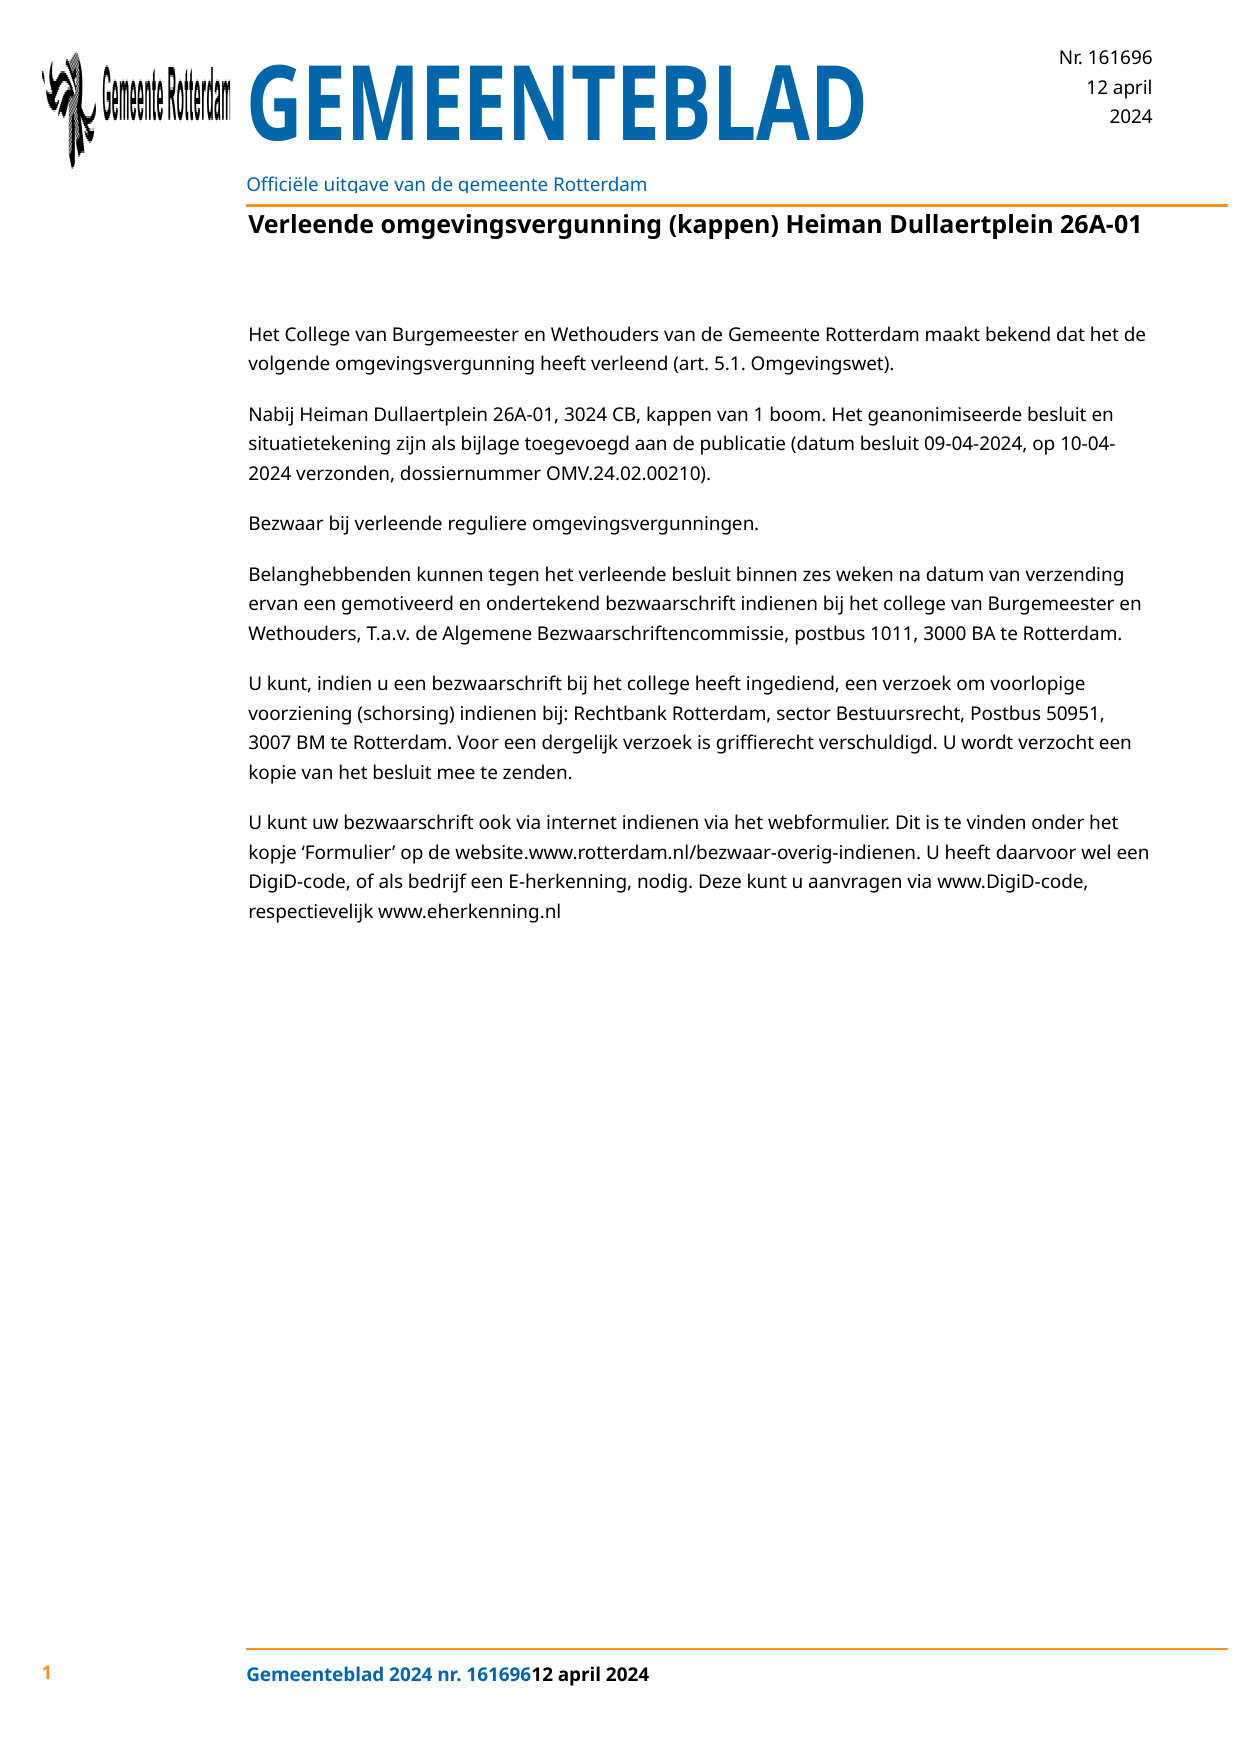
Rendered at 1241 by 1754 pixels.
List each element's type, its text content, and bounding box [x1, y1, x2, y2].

picture [41, 47, 231, 172]
text Bezwaar bij verleende reguliere omgevingsvergunningen. [248, 510, 1152, 536]
text Verleende omgevingsvergunning (kappen) Heiman Dullaertplein 26A-01 [248, 207, 1152, 241]
text Het College van Burgemeester en Wethouders van de Gemeente Rotterdam maakt bekend dat het de volgende omgevingsvergunning heeft verleend (art. 5.1. Omgevingswet). [248, 321, 1152, 376]
text U kunt uw bezwaarschrift ook via internet indienen via het webformulier. Dit is te vinden onder het kopje ‘Formulier’ op de website.www.rotterdam.nl/bezwaar-overig-indienen. U heeft daarvoor wel een DigiD-code, of als bedrijf een E-herkenning, nodig. Deze kunt u aanvragen via www.DigiD-code, respectievelijk www.eherkenning.nl [248, 809, 1152, 924]
text Belanghebbenden kunnen tegen het verleende besluit binnen zes weken na datum van verzending ervan een gemotiveerd en ondertekend bezwaarschrift indienen bij het college van Burgemeester en Wethouders, T.a.v. de Algemene Bezwaarschriftencommissie, postbus 1011, 3000 BA te Rotterdam. [248, 561, 1152, 646]
text U kunt, indien u een bezwaarschrift bij het college heeft ingediend, een verzoek om voorlopige voorziening (schorsing) indienen bij: Rechtbank Rotterdam, sector Bestuursrecht, Postbus 50951, 3007 BM te Rotterdam. Voor een dergelijk verzoek is griffierecht verschuldigd. U wordt verzocht een kopie van het besluit mee te zenden. [248, 670, 1152, 785]
text Nabij Heiman Dullaertplein 26A-01, 3024 CB, kappen van 1 boom. Het geanonimiseerde besluit en situatietekening zijn als bijlage toegevoegd aan de publicatie (datum besluit 09-04-2024, op 10-04-2024 verzonden, dossiernummer OMV.24.02.00210). [248, 401, 1152, 486]
